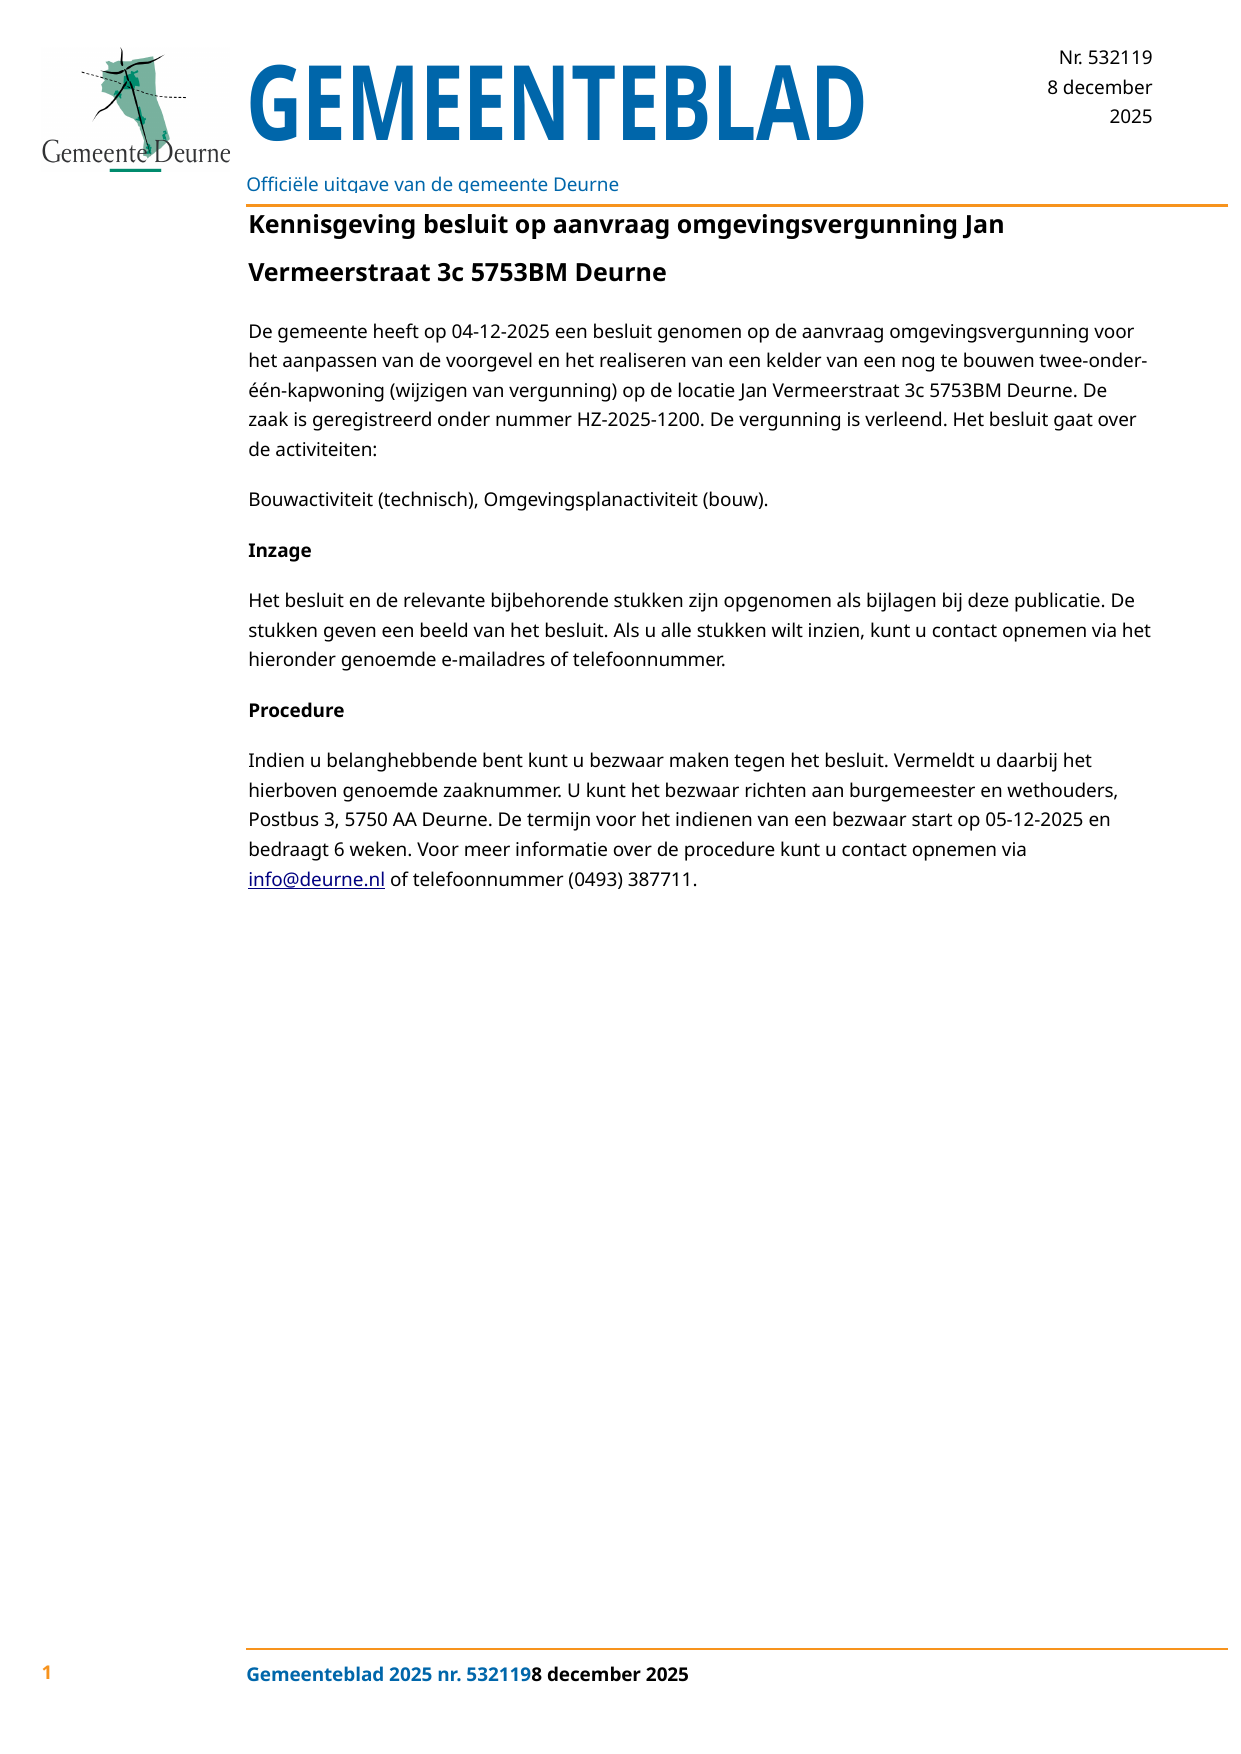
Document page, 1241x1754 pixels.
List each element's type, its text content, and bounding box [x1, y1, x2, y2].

text Bouwactiviteit (technisch), Omgevingsplanactiviteit (bouw). [248, 487, 1152, 512]
text Indien u belanghebbende bent kunt u bezwaar maken tegen het besluit. Vermeldt u daarbij het hierboven genoemde zaaknummer. U kunt het bezwaar richten aan burgemeester en wethouders, Postbus 3, 5750 AA Deurne. De termijn voor het indienen van een bezwaar start op 05-12-2025 en bedraagt 6 weken. Voor meer informatie over de procedure kunt u contact opnemen via info@deurne.nl of telefoonnummer (0493) 387711. [248, 747, 1152, 892]
text Inzage [248, 537, 1152, 563]
text Kennisgeving besluit op aanvraag omgevingsvergunning Jan Vermeerstraat 3c 5753BM Deurne [248, 207, 1152, 288]
text De gemeente heeft op 04-12-2025 een besluit genomen op de aanvraag omgevingsvergunning voor het aanpassen van de voorgevel en het realiseren van een kelder van een nog te bouwen twee-onder-één-kapwoning (wijzigen van vergunning) op de locatie Jan Vermeerstraat 3c 5753BM Deurne. De zaak is geregistreerd onder nummer HZ-2025-1200. De vergunning is verleend. Het besluit gaat over de activiteiten: [248, 318, 1152, 462]
text Procedure [248, 697, 1152, 723]
picture [41, 47, 231, 172]
text Het besluit en de relevante bijbehorende stukken zijn opgenomen als bijlagen bij deze publicatie. De stukken geven een beeld van het besluit. Als u alle stukken wilt inzien, kunt u contact opnemen via het hieronder genoemde e-mailadres of telefoonnummer. [248, 587, 1152, 672]
